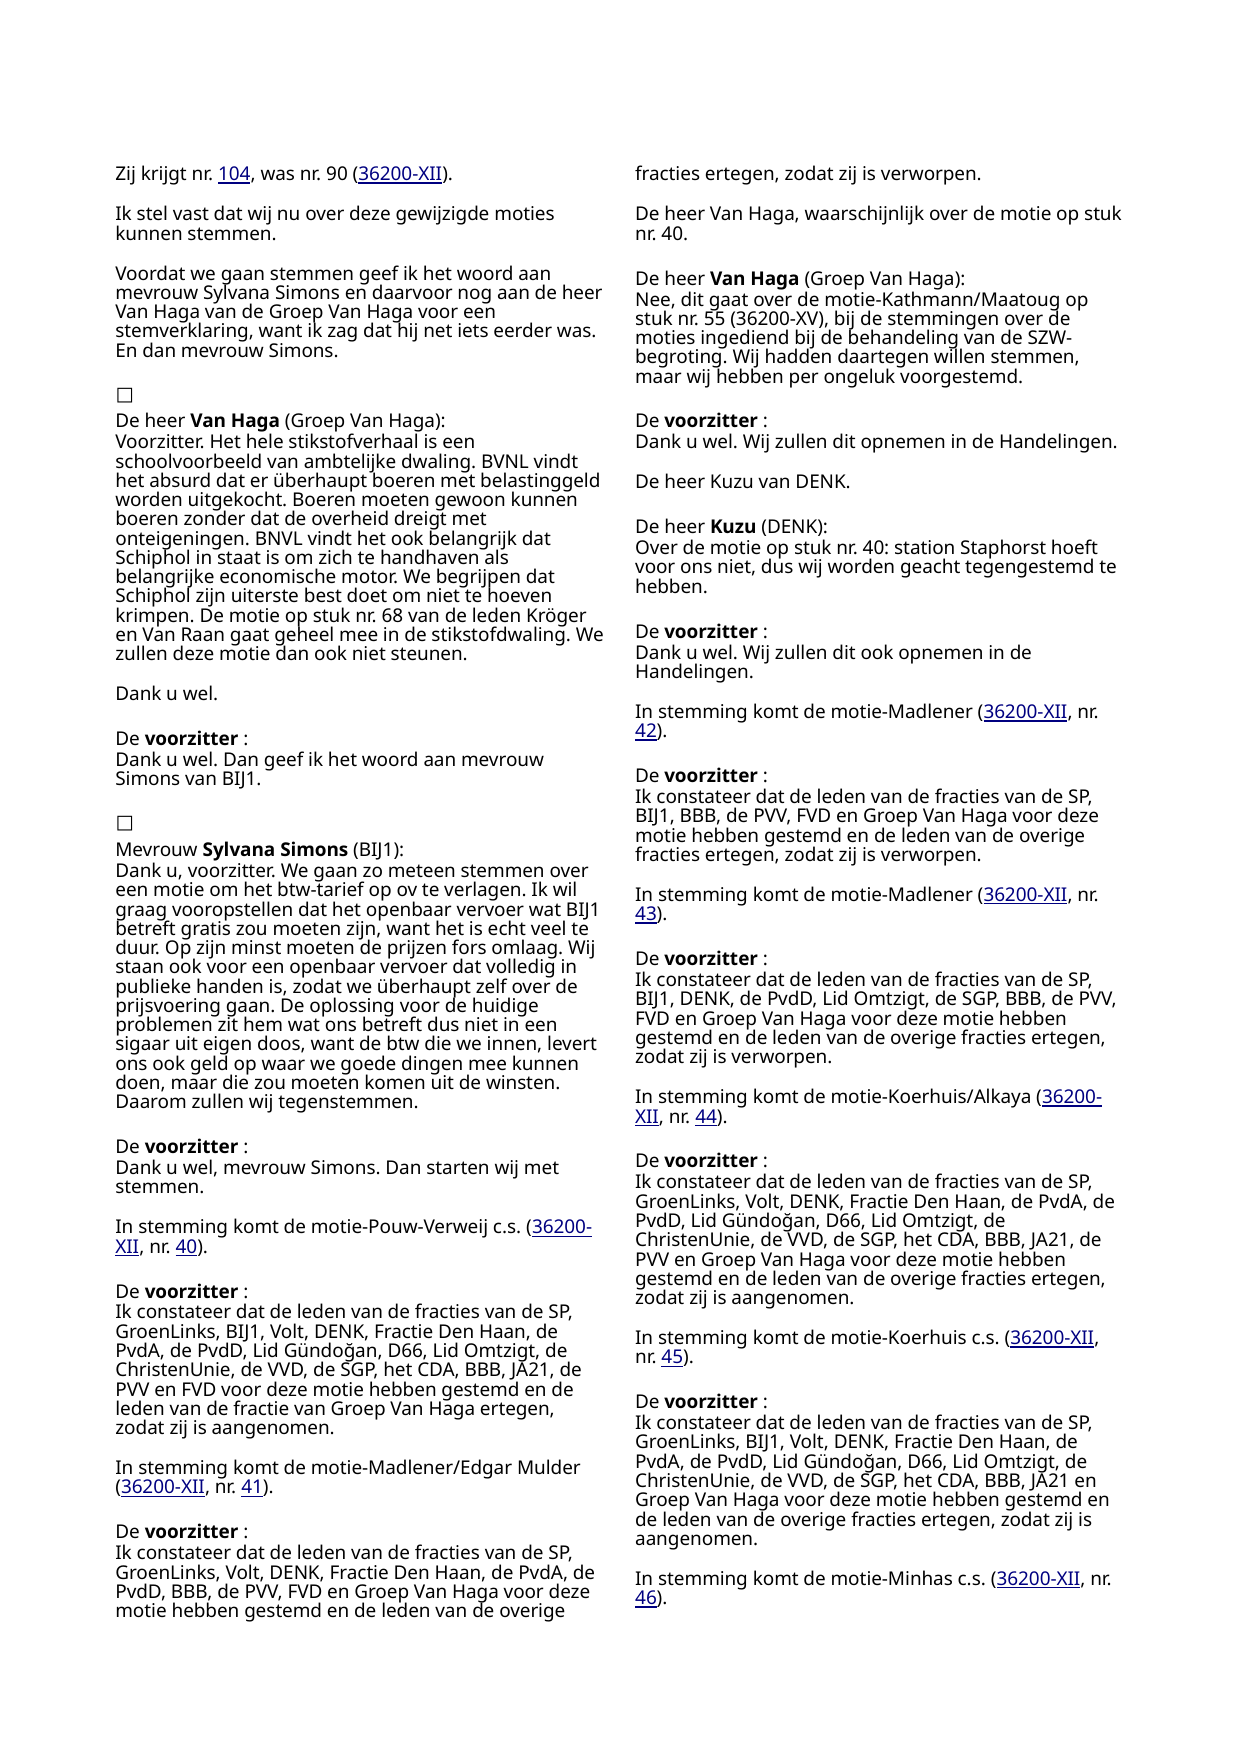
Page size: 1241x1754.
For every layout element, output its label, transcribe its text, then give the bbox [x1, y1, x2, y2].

text Dank u, voorzitter. We gaan zo meteen stemmen over een motie om het btw-tarief op ov te verlagen. Ik wil graag vooropstellen dat het openbaar vervoer wat BIJ1 betreft gratis zou moeten zijn, want het is echt veel te duur. Op zijn minst moeten de prijzen fors omlaag. Wij staan ook voor een openbaar vervoer dat volledig in publieke handen is, zodat we überhaupt zelf over de prijsvoering gaan. De oplossing voor de huidige problemen zit hem wat ons betreft dus niet in een sigaar uit eigen doos, want de btw die we innen, levert ons ook geld op waar we goede dingen mee kunnen doen, maar die zou moeten komen uit de winsten. Daarom zullen wij tegenstemmen. [115, 862, 605, 1112]
text De voorzitter : [635, 408, 1125, 433]
text In stemming komt de motie-Madlener/Edgar Mulder (36200-XII, nr. 41). [115, 1459, 605, 1498]
text fracties ertegen, zodat zij is verworpen. [635, 165, 1125, 184]
text Ik stel vast dat wij nu over deze gewijzigde moties kunnen stemmen. [115, 205, 605, 244]
text De heer Van Haga, waarschijnlijk over de motie op stuk nr. 40. [635, 205, 1125, 244]
text De voorzitter : [635, 1148, 1125, 1173]
text Dank u wel. Wij zullen dit opnemen in de Handelingen. [635, 433, 1125, 453]
text Ik constateer dat de leden van de fracties van de SP, GroenLinks, Volt, DENK, Fractie Den Haan, de PvdA, de PvdD, BBB, de PVV, FVD en Groep Van Haga voor deze motie hebben gestemd en de leden van de overige [115, 1544, 605, 1621]
text In stemming komt de motie-Pouw-Verweij c.s. (36200-XII, nr. 40). [115, 1218, 605, 1257]
text Voordat we gaan stemmen geef ik het woord aan mevrouw Sylvana Simons en daarvoor nog aan de heer Van Haga van de Groep Van Haga voor een stemverklaring, want ik zag dat hij net iets eerder was. En dan mevrouw Simons. [115, 265, 605, 361]
text De voorzitter : [115, 1519, 605, 1544]
text In stemming komt de motie-Koerhuis c.s. (36200-XII, nr. 45). [635, 1329, 1125, 1368]
text Dank u wel. Wij zullen dit ook opnemen in de Handelingen. [635, 644, 1125, 682]
text Nee, dit gaat over de motie-Kathmann/Maatoug op stuk nr. 55 (36200-XV), bij de stemmingen over de moties ingediend bij de behandeling van de SZW-begroting. Wij hadden daartegen willen stemmen, maar wij hebben per ongeluk voorgestemd. [635, 291, 1125, 387]
text Dank u wel. [115, 685, 605, 704]
text Dank u wel. Dan geef ik het woord aan mevrouw Simons van BIJ1. [115, 751, 605, 790]
text In stemming komt de motie-Madlener (36200-XII, nr. 43). [635, 886, 1125, 924]
text ⬜ [115, 382, 605, 408]
text Voorzitter. Het hele stikstofverhaal is een schoolvoorbeeld van ambtelijke dwaling. BVNL vindt het absurd dat er überhaupt boeren met belastinggeld worden uitgekocht. Boeren moeten gewoon kunnen boeren zonder dat de overheid dreigt met onteigeningen. BNVL vindt het ook belangrijk dat Schiphol in staat is om zich te handhaven als belangrijke economische motor. We begrijpen dat Schiphol zijn uiterste best doet om niet te hoeven krimpen. De motie op stuk nr. 68 van de leden Kröger en Van Raan gaat geheel mee in de stikstofdwaling. We zullen deze motie dan ook niet steunen. [115, 433, 605, 664]
text In stemming komt de motie-Madlener (36200-XII, nr. 42). [635, 703, 1125, 742]
text Mevrouw Sylvana Simons (BIJ1): [115, 836, 605, 862]
text Over de motie op stuk nr. 40: station Staphorst hoeft voor ons niet, dus wij worden geacht tegengestemd te hebben. [635, 539, 1125, 597]
text De heer Van Haga (Groep Van Haga): [115, 408, 605, 433]
text ⬜ [115, 811, 605, 836]
text Ik constateer dat de leden van de fracties van de SP, GroenLinks, BIJ1, Volt, DENK, Fractie Den Haan, de PvdA, de PvdD, Lid Gündoğan, D66, Lid Omtzigt, de ChristenUnie, de VVD, de SGP, het CDA, BBB, JA21 en Groep Van Haga voor deze motie hebben gestemd en de leden van de overige fracties ertegen, zodat zij is aangenomen. [635, 1414, 1125, 1549]
text In stemming komt de motie-Minhas c.s. (36200-XII, nr. 46). [635, 1570, 1125, 1608]
text De voorzitter : [635, 1388, 1125, 1414]
text Zij krijgt nr. 104, was nr. 90 (36200-XII). [115, 165, 605, 184]
text De voorzitter : [115, 725, 605, 751]
text Dank u wel, mevrouw Simons. Dan starten wij met stemmen. [115, 1159, 605, 1198]
text De voorzitter : [635, 762, 1125, 788]
text Ik constateer dat de leden van de fracties van de SP, BIJ1, DENK, de PvdD, Lid Omtzigt, de SGP, BBB, de PVV, FVD en Groep Van Haga voor deze motie hebben gestemd en de leden van de overige fracties ertegen, zodat zij is verworpen. [635, 971, 1125, 1067]
text De voorzitter : [635, 945, 1125, 971]
text Ik constateer dat de leden van de fracties van de SP, GroenLinks, Volt, DENK, Fractie Den Haan, de PvdA, de PvdD, Lid Gündoğan, D66, Lid Omtzigt, de ChristenUnie, de VVD, de SGP, het CDA, BBB, JA21, de PVV en Groep Van Haga voor deze motie hebben gestemd en de leden van de overige fracties ertegen, zodat zij is aangenomen. [635, 1173, 1125, 1308]
text Ik constateer dat de leden van de fracties van de SP, BIJ1, BBB, de PVV, FVD en Groep Van Haga voor deze motie hebben gestemd en de leden van de overige fracties ertegen, zodat zij is verworpen. [635, 788, 1125, 865]
text De heer Van Haga (Groep Van Haga): [635, 265, 1125, 291]
text De voorzitter : [635, 618, 1125, 644]
text De voorzitter : [115, 1133, 605, 1159]
text Ik constateer dat de leden van de fracties van de SP, GroenLinks, BIJ1, Volt, DENK, Fractie Den Haan, de PvdA, de PvdD, Lid Gündoğan, D66, Lid Omtzigt, de ChristenUnie, de VVD, de SGP, het CDA, BBB, JA21, de PVV en FVD voor deze motie hebben gestemd en de leden van de fractie van Groep Van Haga ertegen, zodat zij is aangenomen. [115, 1303, 605, 1438]
text In stemming komt de motie-Koerhuis/Alkaya (36200-XII, nr. 44). [635, 1088, 1125, 1127]
text De voorzitter : [115, 1278, 605, 1303]
text De heer Kuzu (DENK): [635, 513, 1125, 539]
text De heer Kuzu van DENK. [635, 473, 1125, 493]
